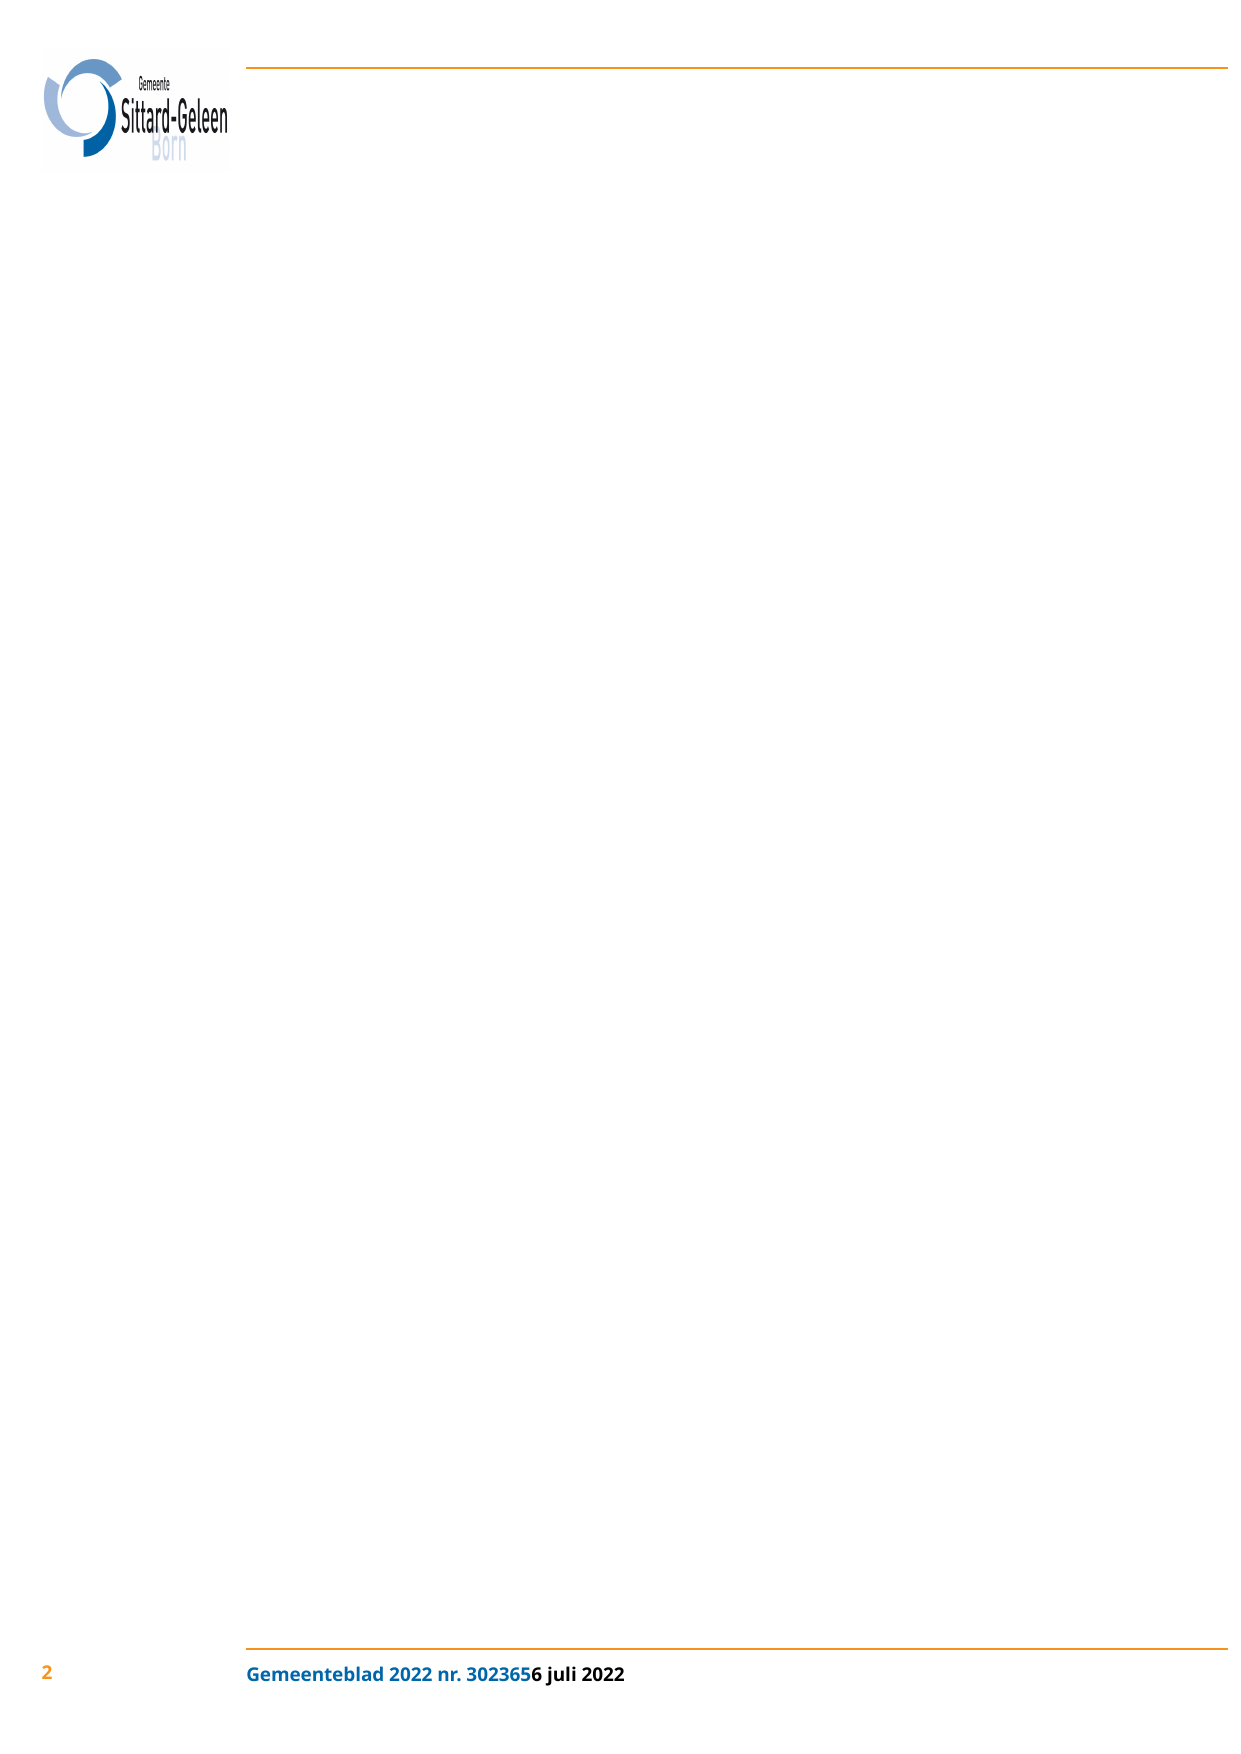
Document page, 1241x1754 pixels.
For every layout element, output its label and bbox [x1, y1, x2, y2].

picture [41, 47, 231, 172]
